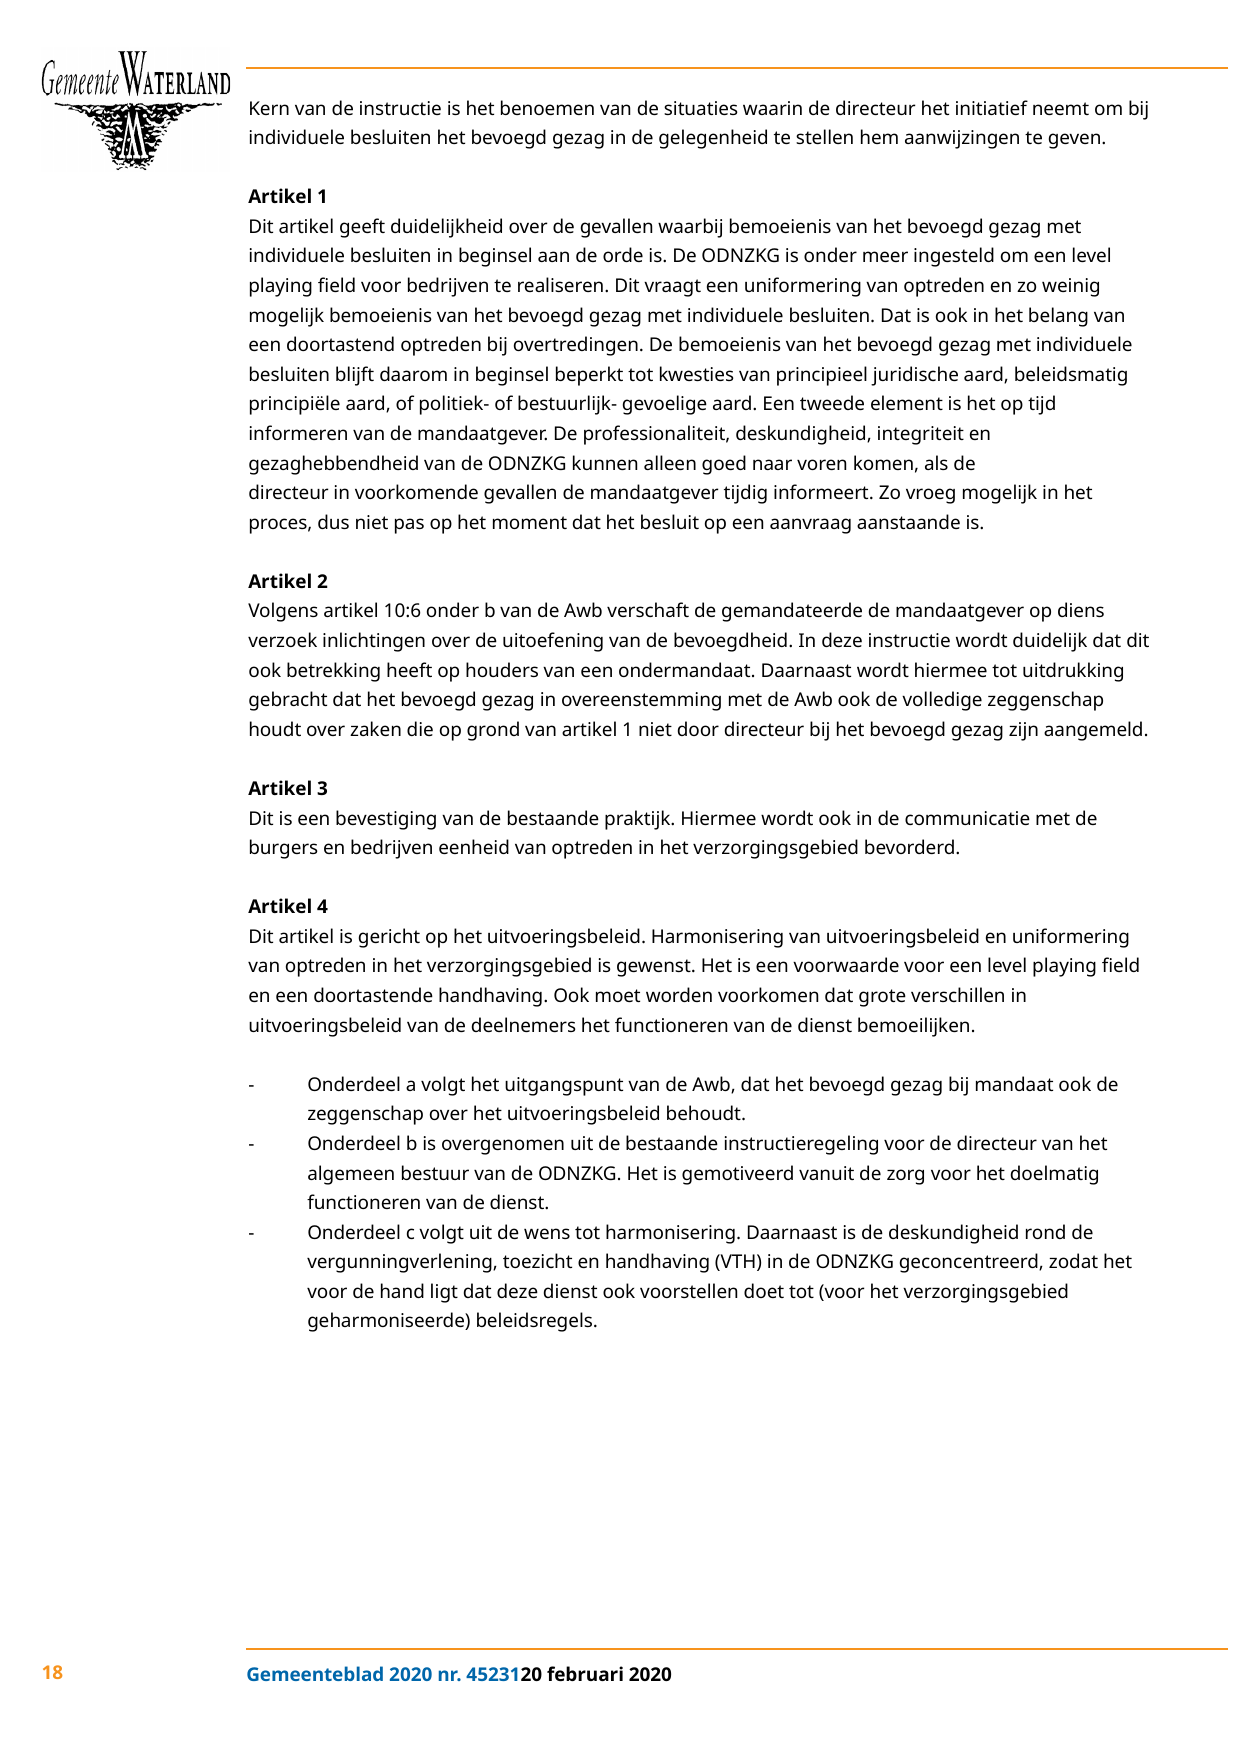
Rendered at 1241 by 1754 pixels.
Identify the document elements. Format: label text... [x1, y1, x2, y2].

text Kern van de instructie is het benoemen van de situaties waarin de directeur het initiatief neemt om bij individuele besluiten het bevoegd gezag in de gelegenheid te stellen hem aanwijzingen te geven. [248, 95, 1152, 150]
text Dit artikel geeft duidelijkheid over de gevallen waarbij bemoeienis van het bevoegd gezag met individuele besluiten in beginsel aan de orde is. De ODNZKG is onder meer ingesteld om een level playing field voor bedrijven te realiseren. Dit vraagt een uniformering van optreden en zo weinig mogelijk bemoeienis van het bevoegd gezag met individuele besluiten. Dat is ook in het belang van een doortastend optreden bij overtredingen. De bemoeienis van het bevoegd gezag met individuele besluiten blijft daarom in beginsel beperkt tot kwesties van principieel juridische aard, beleidsmatig principiële aard, of politiek- of bestuurlijk- gevoelige aard. Een tweede element is het op tijd informeren van de mandaatgever. De professionaliteit, deskundigheid, integriteit en gezaghebbendheid van de ODNZKG kunnen alleen goed naar voren komen, als de [248, 213, 1152, 476]
text Dit artikel is gericht op het uitvoeringsbeleid. Harmonisering van uitvoeringsbeleid en uniformering van optreden in het verzorgingsgebied is gewenst. Het is een voorwaarde voor een level playing field en een doortastende handhaving. Ook moet worden voorkomen dat grote verschillen in uitvoeringsbeleid van de deelnemers het functioneren van de dienst bemoeilijken. [248, 923, 1152, 1038]
picture [41, 47, 231, 172]
list Onderdeel a volgt het uitgangspunt van de Awb, dat het bevoegd gezag bij mandaat ook de zeggenschap over het uitvoeringsbeleid behoudt. [248, 1071, 1152, 1126]
text Volgens artikel 10:6 onder b van de Awb verschaft de gemandateerde de mandaatgever op diens verzoek inlichtingen over de uitoefening van de bevoegdheid. In deze instructie wordt duidelijk dat dit ook betrekking heeft op houders van een ondermandaat. Daarnaast wordt hiermee tot uitdrukking gebracht dat het bevoegd gezag in overeenstemming met de Awb ook de volledige zeggenschap houdt over zaken die op grond van artikel 1 niet door directeur bij het bevoegd gezag zijn aangemeld. [248, 598, 1152, 742]
list Onderdeel c volgt uit de wens tot harmonisering. Daarnaast is de deskundigheid rond de vergunningverlening, toezicht en handhaving (VTH) in de ODNZKG geconcentreerd, zodat het voor de hand ligt dat deze dienst ook voorstellen doet tot (voor het verzorgingsgebied geharmoniseerde) beleidsregels. [248, 1219, 1152, 1333]
text Dit is een bevestiging van de bestaande praktijk. Hiermee wordt ook in de communicatie met de burgers en bedrijven eenheid van optreden in het verzorgingsgebied bevorderd. [248, 805, 1152, 860]
text directeur in voorkomende gevallen de mandaatgever tijdig informeert. Zo vroeg mogelijk in het proces, dus niet pas op het moment dat het besluit op een aanvraag aanstaande is. [248, 479, 1152, 535]
text Artikel 4 [248, 893, 1152, 919]
text Artikel 1 [248, 183, 1152, 209]
text Artikel 3 [248, 775, 1152, 801]
list Onderdeel b is overgenomen uit de bestaande instructieregeling voor de directeur van het algemeen bestuur van de ODNZKG. Het is gemotiveerd vanuit de zorg voor het doelmatig functioneren van de dienst. [248, 1130, 1152, 1215]
text Artikel 2 [248, 568, 1152, 594]
